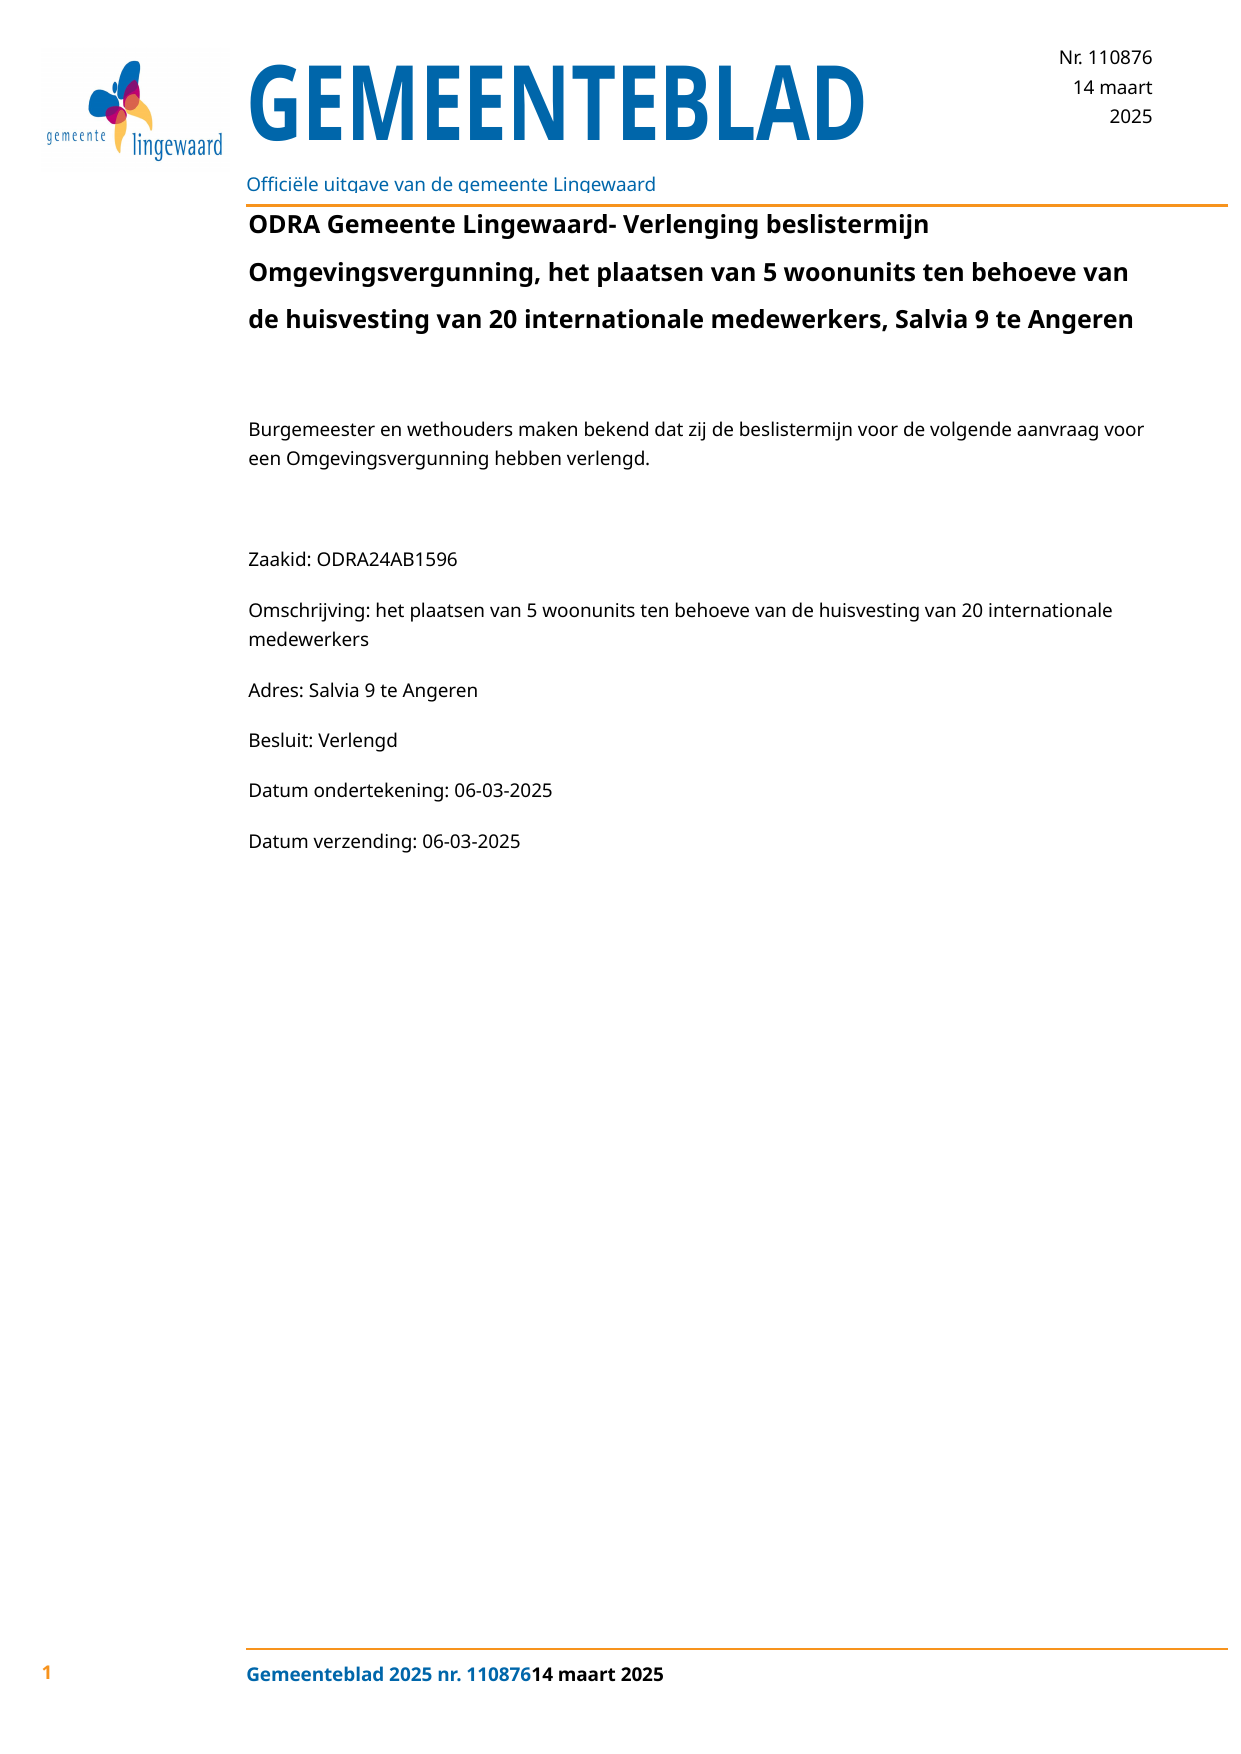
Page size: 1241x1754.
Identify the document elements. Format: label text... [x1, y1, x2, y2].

picture [41, 47, 231, 172]
text Datum ondertekening: 06-03-2025 [248, 778, 1152, 803]
text Burgemeester en wethouders maken bekend dat zij de beslistermijn voor de volgende aanvraag voor een Omgevingsvergunning hebben verlengd. [248, 416, 1152, 471]
text Omschrijving: het plaatsen van 5 woonunits ten behoeve van de huisvesting van 20 internationale medewerkers [248, 597, 1152, 652]
text Adres: Salvia 9 te Angeren [248, 677, 1152, 702]
text Datum verzending: 06-03-2025 [248, 828, 1152, 854]
text ODRA Gemeente Lingewaard- Verlenging beslistermijn Omgevingsvergunning, het plaatsen van 5 woonunits ten behoeve van de huisvesting van 20 internationale medewerkers, Salvia 9 te Angeren [248, 207, 1152, 336]
text Zaakid: ODRA24AB1596 [248, 546, 1152, 572]
text Besluit: Verlengd [248, 727, 1152, 753]
